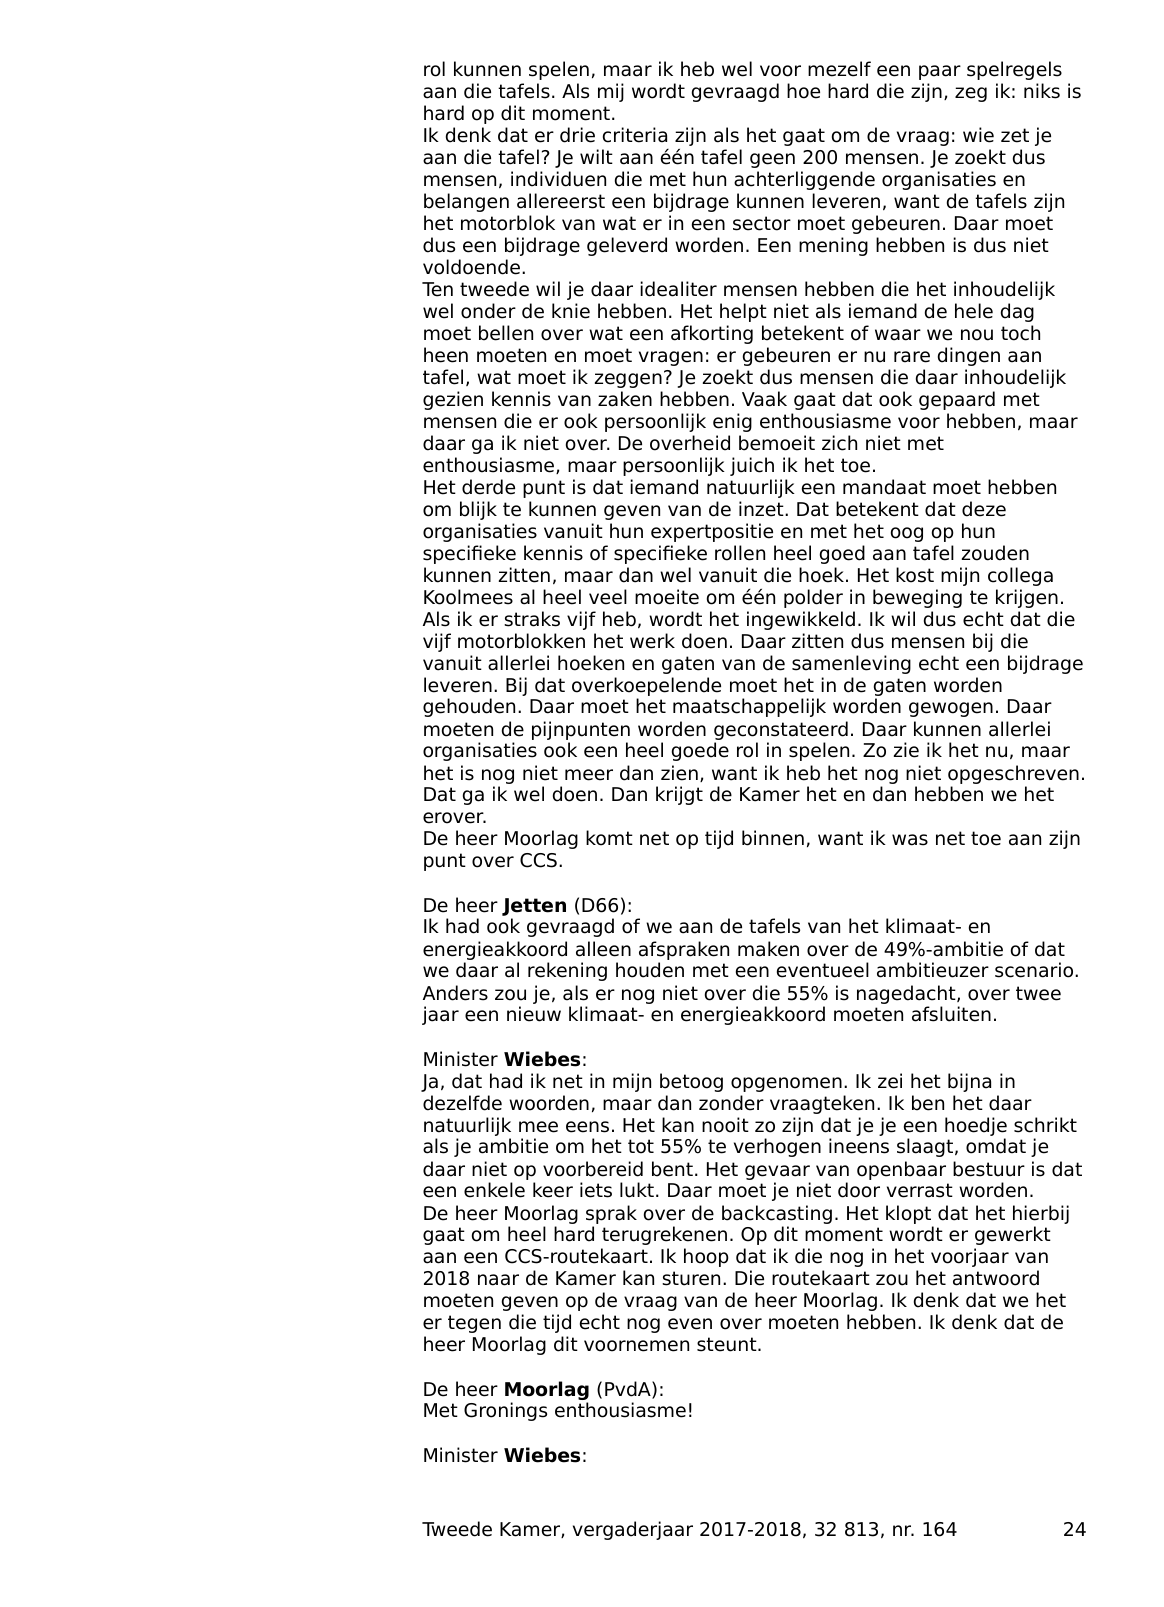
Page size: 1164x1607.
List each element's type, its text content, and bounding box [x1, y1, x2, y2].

text Het derde punt is dat iemand natuurlijk een mandaat moet hebben om blijk te kunnen geven van de inzet. Dat betekent dat deze organisaties vanuit hun expertpositie en met het oog op hun specifieke kennis of specifieke rollen heel goed aan tafel zouden kunnen zitten, maar dan wel vanuit die hoek. Het kost mijn collega Koolmees al heel veel moeite om één polder in beweging te krijgen. Als ik er straks vijf heb, wordt het ingewikkeld. Ik wil dus echt dat die vijf motorblokken het werk doen. Daar zitten dus mensen bij die vanuit allerlei hoeken en gaten van de samenleving echt een bijdrage leveren. Bij dat overkoepelende moet het in de gaten worden gehouden. Daar moet het maatschappelijk worden gewogen. Daar moeten de pijnpunten worden geconstateerd. Daar kunnen allerlei organisaties ook een heel goede rol in spelen. Zo zie ik het nu, maar het is nog niet meer dan zien, want ik heb het nog niet opgeschreven. Dat ga ik wel doen. Dan krijgt de Kamer het en dan hebben we het erover. [422, 477, 1087, 828]
text rol kunnen spelen, maar ik heb wel voor mezelf een paar spelregels aan die tafels. Als mij wordt gevraagd hoe hard die zijn, zeg ik: niks is hard op dit moment. [422, 59, 1087, 125]
text Ik denk dat er drie criteria zijn als het gaat om de vraag: wie zet je aan die tafel? Je wilt aan één tafel geen 200 mensen. Je zoekt dus mensen, individuen die met hun achterliggende organisaties en belangen allereerst een bijdrage kunnen leveren, want de tafels zijn het motorblok van wat er in een sector moet gebeuren. Daar moet dus een bijdrage geleverd worden. Een mening hebben is dus niet voldoende. [422, 125, 1087, 279]
text De heer Moorlag sprak over de backcasting. Het klopt dat het hierbij gaat om heel hard terugrekenen. Op dit moment wordt er gewerkt aan een CCS-routekaart. Ik hoop dat ik die nog in het voorjaar van 2018 naar de Kamer kan sturen. Die routekaart zou het antwoord moeten geven op de vraag van de heer Moorlag. Ik denk dat we het er tegen die tijd echt nog even over moeten hebben. Ik denk dat de heer Moorlag dit voornemen steunt. [422, 1202, 1087, 1356]
text Minister Wiebes: [422, 1444, 1087, 1467]
text De heer Moorlag komt net op tijd binnen, want ik was net toe aan zijn punt over CCS. [422, 828, 1087, 872]
text Minister Wiebes: [422, 1048, 1087, 1071]
text Ik had ook gevraagd of we aan de tafels van het klimaat- en energieakkoord alleen afspraken maken over de 49%-ambitie of dat we daar al rekening houden met een eventueel ambitieuzer scenario. Anders zou je, als er nog niet over die 55% is nagedacht, over twee jaar een nieuw klimaat- en energieakkoord moeten afsluiten. [422, 916, 1087, 1026]
text De heer Jetten (D66): [422, 894, 1087, 916]
text Met Gronings enthousiasme! [422, 1400, 1087, 1422]
text Ja, dat had ik net in mijn betoog opgenomen. Ik zei het bijna in dezelfde woorden, maar dan zonder vraagteken. Ik ben het daar natuurlijk mee eens. Het kan nooit zo zijn dat je je een hoedje schrikt als je ambitie om het tot 55% te verhogen ineens slaagt, omdat je daar niet op voorbereid bent. Het gevaar van openbaar bestuur is dat een enkele keer iets lukt. Daar moet je niet door verrast worden. [422, 1071, 1087, 1202]
text Ten tweede wil je daar idealiter mensen hebben die het inhoudelijk wel onder de knie hebben. Het helpt niet als iemand de hele dag moet bellen over wat een afkorting betekent of waar we nou toch heen moeten en moet vragen: er gebeuren er nu rare dingen aan tafel, wat moet ik zeggen? Je zoekt dus mensen die daar inhoudelijk gezien kennis van zaken hebben. Vaak gaat dat ook gepaard met mensen die er ook persoonlijk enig enthousiasme voor hebben, maar daar ga ik niet over. De overheid bemoeit zich niet met enthousiasme, maar persoonlijk juich ik het toe. [422, 279, 1087, 477]
text De heer Moorlag (PvdA): [422, 1378, 1087, 1400]
